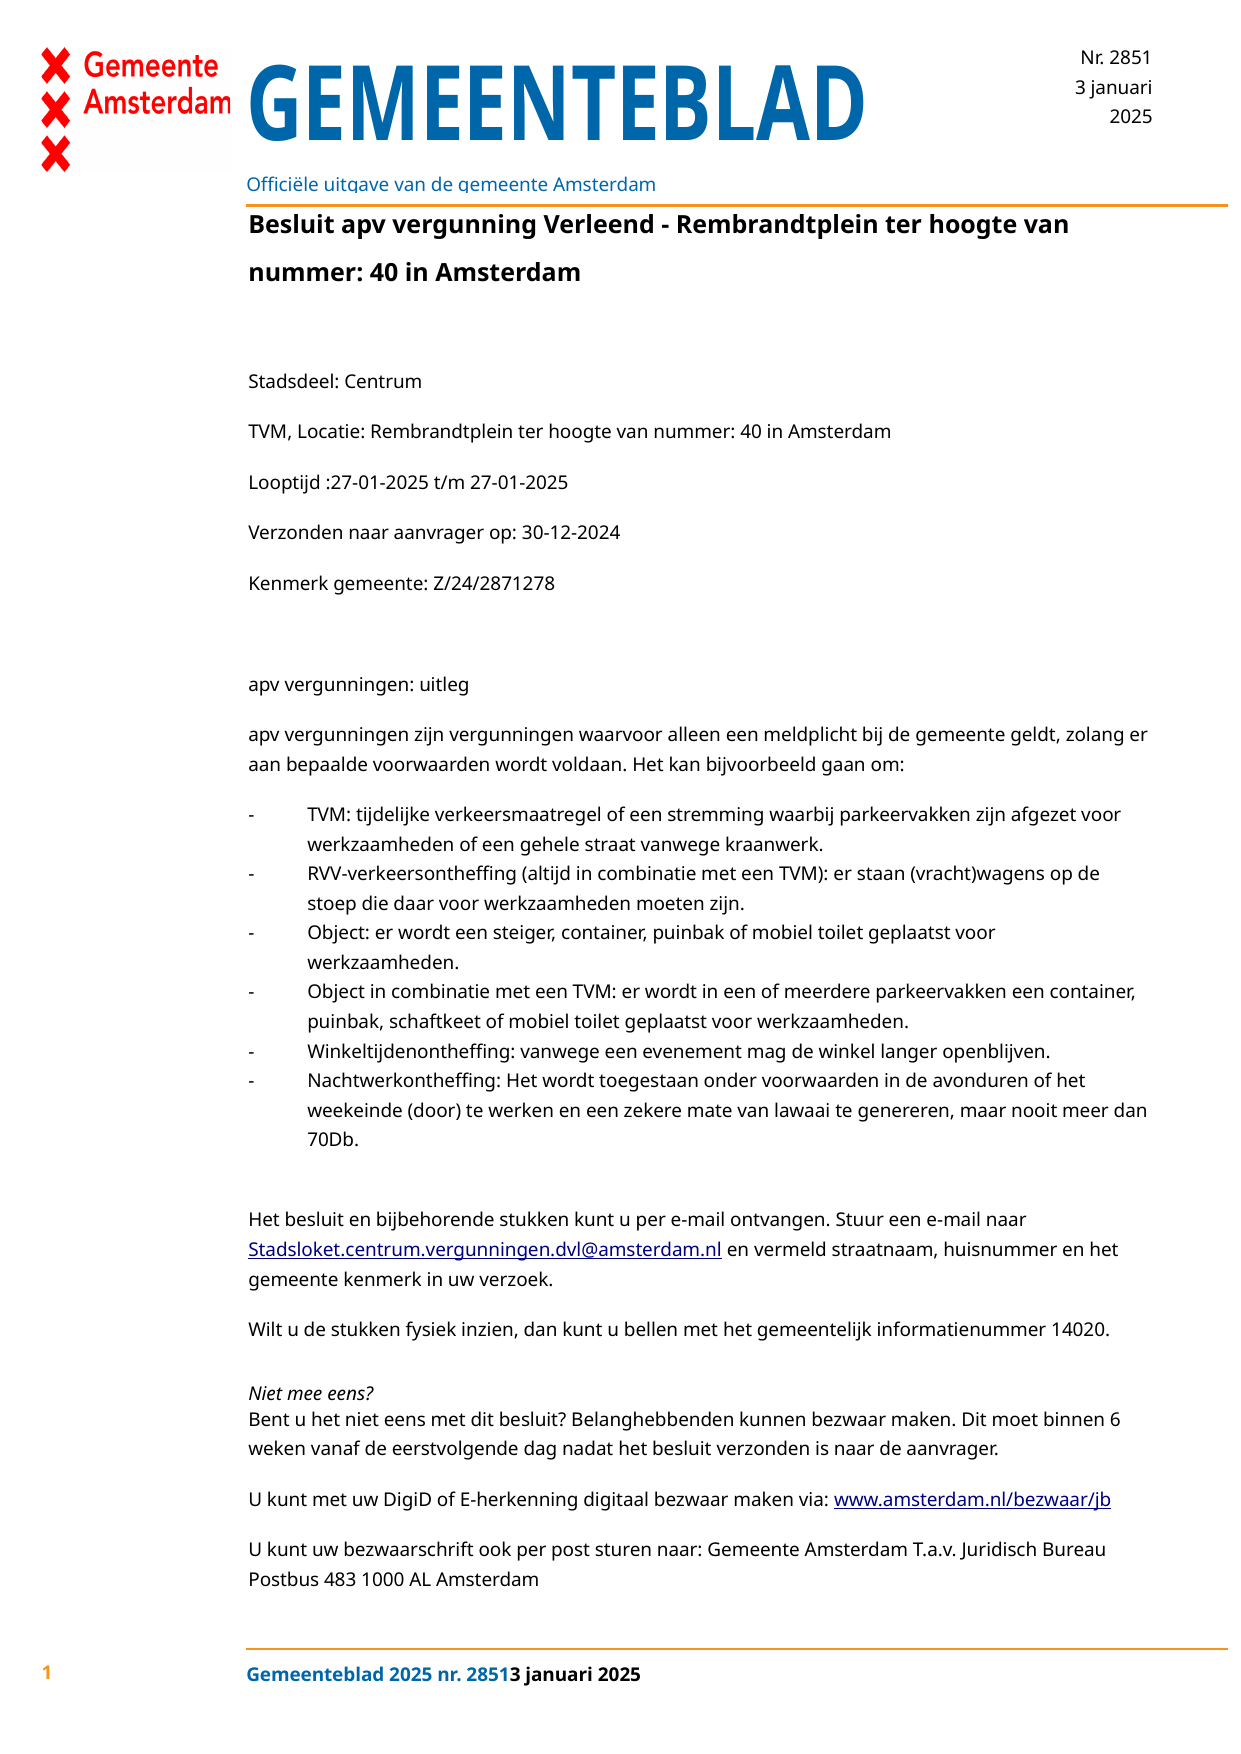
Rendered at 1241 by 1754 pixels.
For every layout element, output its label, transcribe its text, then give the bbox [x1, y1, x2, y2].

text Wilt u de stukken fysiek inzien, dan kunt u bellen met het gemeentelijk informatienummer 14020. [248, 1316, 1152, 1342]
text Stadsdeel: Centrum [248, 368, 1152, 394]
list Winkeltijdenontheffing: vanwege een evenement mag de winkel langer openblijven. [248, 1038, 1152, 1064]
text U kunt uw bezwaarschrift ook per post sturen naar: Gemeente Amsterdam T.a.v. Juridisch Bureau Postbus 483 1000 AL Amsterdam [248, 1536, 1152, 1592]
text apv vergunningen zijn vergunningen waarvoor alleen een meldplicht bij de gemeente geldt, zolang er aan bepaalde voorwaarden wordt voldaan. Het kan bijvoorbeeld gaan om: [248, 721, 1152, 777]
list TVM: tijdelijke verkeersmaatregel of een stremming waarbij parkeervakken zijn afgezet voor werkzaamheden of een gehele straat vanwege kraanwerk. [248, 801, 1152, 857]
list RVV-verkeersontheffing (altijd in combinatie met een TVM): er staan (vracht)wagens op de stoep die daar voor werkzaamheden moeten zijn. [248, 860, 1152, 916]
text Verzonden naar aanvrager op: 30-12-2024 [248, 519, 1152, 545]
picture [41, 47, 231, 172]
text Besluit apv vergunning Verleend - Rembrandtplein ter hoogte van nummer: 40 in Amsterdam [248, 207, 1152, 288]
text TVM, Locatie: Rembrandtplein ter hoogte van nummer: 40 in Amsterdam [248, 419, 1152, 444]
text Bent u het niet eens met dit besluit? Belanghebbenden kunnen bezwaar maken. Dit moet binnen 6 weken vanaf de eerstvolgende dag nadat het besluit verzonden is naar de aanvrager. [248, 1406, 1152, 1461]
list Nachtwerkontheffing: Het wordt toegestaan onder voorwaarden in de avonduren of het weekeinde (door) te werken en een zekere mate van lawaai te genereren, maar nooit meer dan 70Db. [248, 1067, 1152, 1152]
list Object in combinatie met een TVM: er wordt in een of meerdere parkeervakken een container, puinbak, schaftkeet of mobiel toilet geplaatst voor werkzaamheden. [248, 979, 1152, 1034]
list Object: er wordt een steiger, container, puinbak of mobiel toilet geplaatst voor werkzaamheden. [248, 919, 1152, 975]
text Het besluit en bijbehorende stukken kunt u per e-mail ontvangen. Stuur een e-mail naar Stadsloket.centrum.vergunningen.dvl@amsterdam.nl en vermeld straatnaam, huisnummer en het gemeente kenmerk in uw verzoek. [248, 1207, 1152, 1292]
text U kunt met uw DigiD of E-herkenning digitaal bezwaar maken via: www.amsterdam.nl/bezwaar/jb [248, 1486, 1152, 1512]
text Looptijd :27-01-2025 t/m 27-01-2025 [248, 469, 1152, 495]
text Niet mee eens? [248, 1380, 1152, 1406]
text apv vergunningen: uitleg [248, 671, 1152, 697]
text Kenmerk gemeente: Z/24/2871278 [248, 570, 1152, 596]
